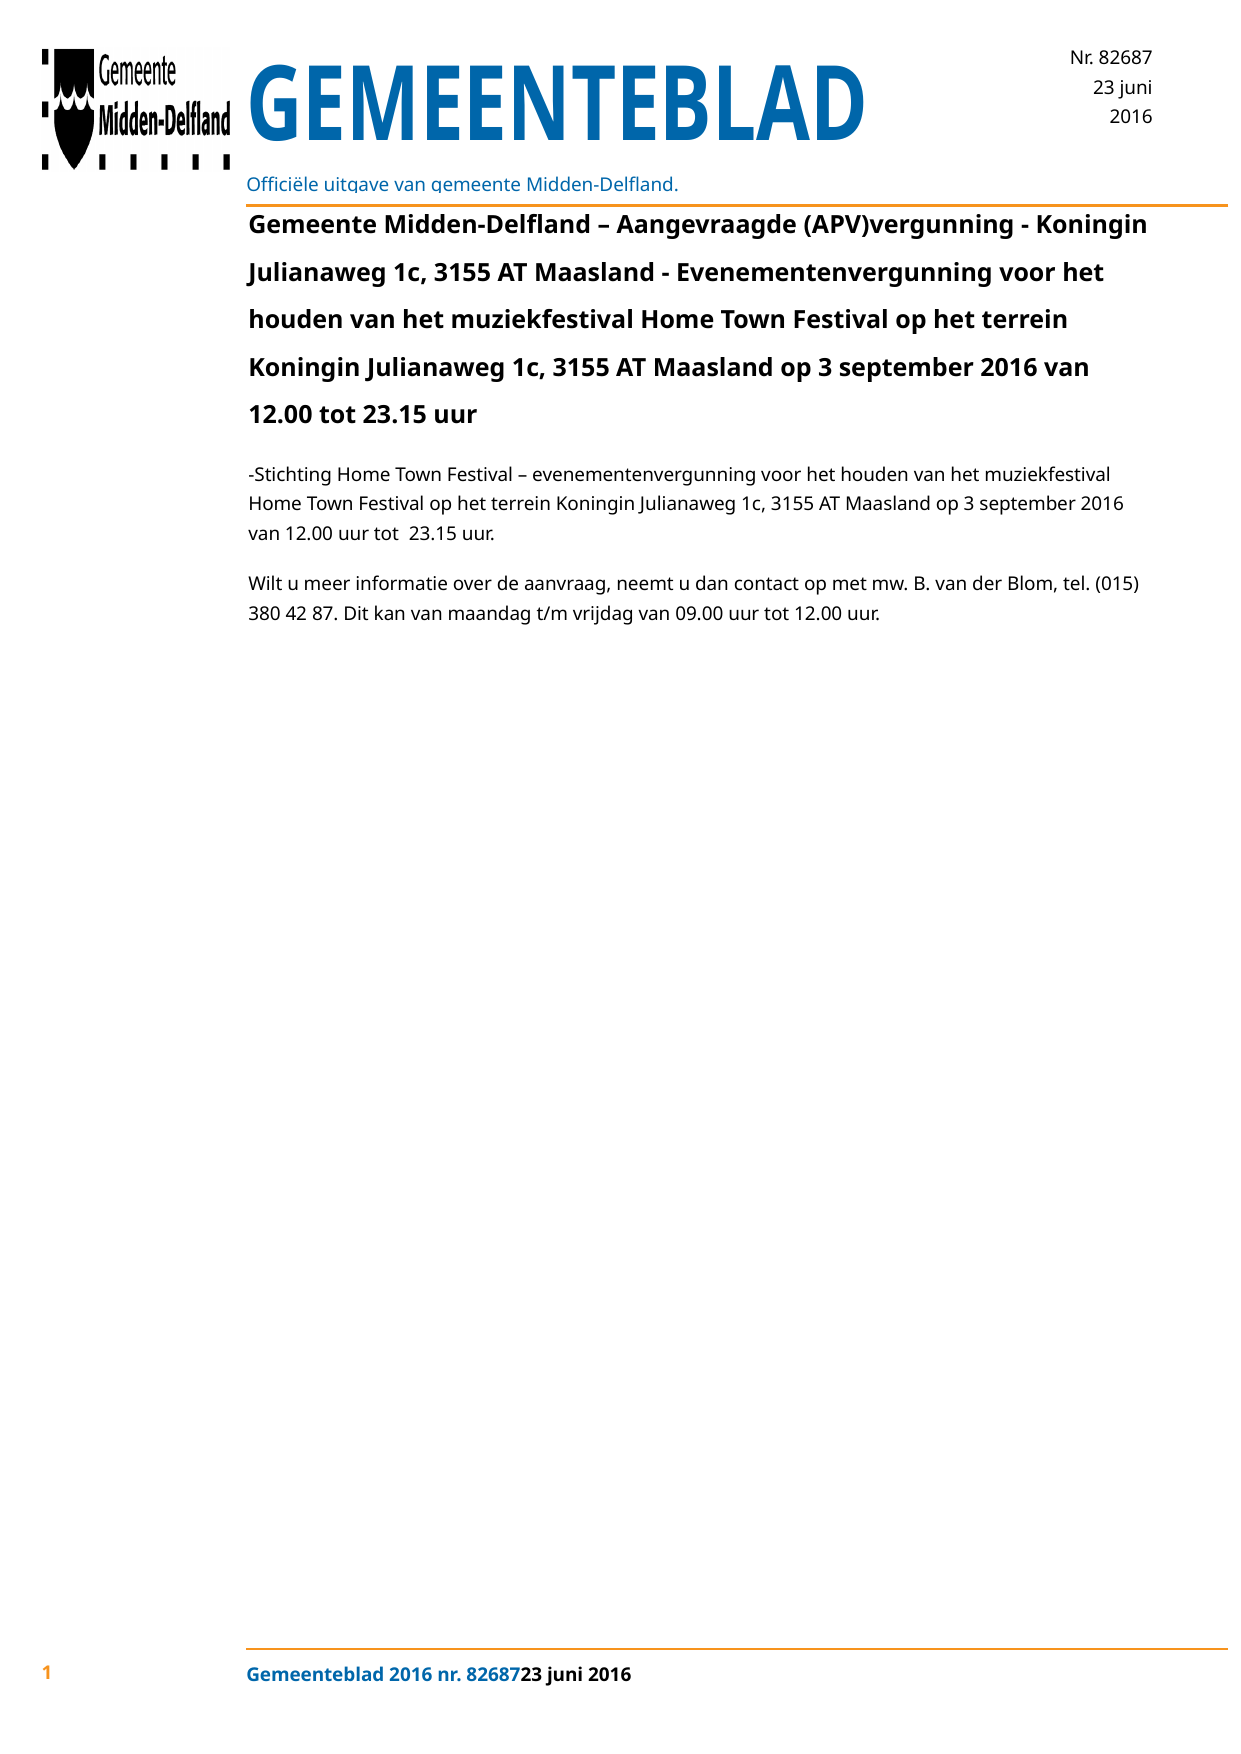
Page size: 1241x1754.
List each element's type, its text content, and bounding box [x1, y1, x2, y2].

picture [41, 47, 231, 172]
text -Stichting Home Town Festival – evenementenvergunning voor het houden van het muziekfestival Home Town Festival op het terrein Koningin Julianaweg 1c, 3155 AT Maasland op 3 september 2016 van 12.00 uur tot 23.15 uur. [248, 461, 1152, 546]
text Gemeente Midden-Delfland – Aangevraagde (APV)vergunning - Koningin Julianaweg 1c, 3155 AT Maasland - Evenementenvergunning voor het houden van het muziekfestival Home Town Festival op het terrein Koningin Julianaweg 1c, 3155 AT Maasland op 3 september 2016 van 12.00 tot 23.15 uur [248, 207, 1152, 431]
text Wilt u meer informatie over de aanvraag, neemt u dan contact op met mw. B. van der Blom, tel. (015) 380 42 87. Dit kan van maandag t/m vrijdag van 09.00 uur tot 12.00 uur. [248, 570, 1152, 626]
